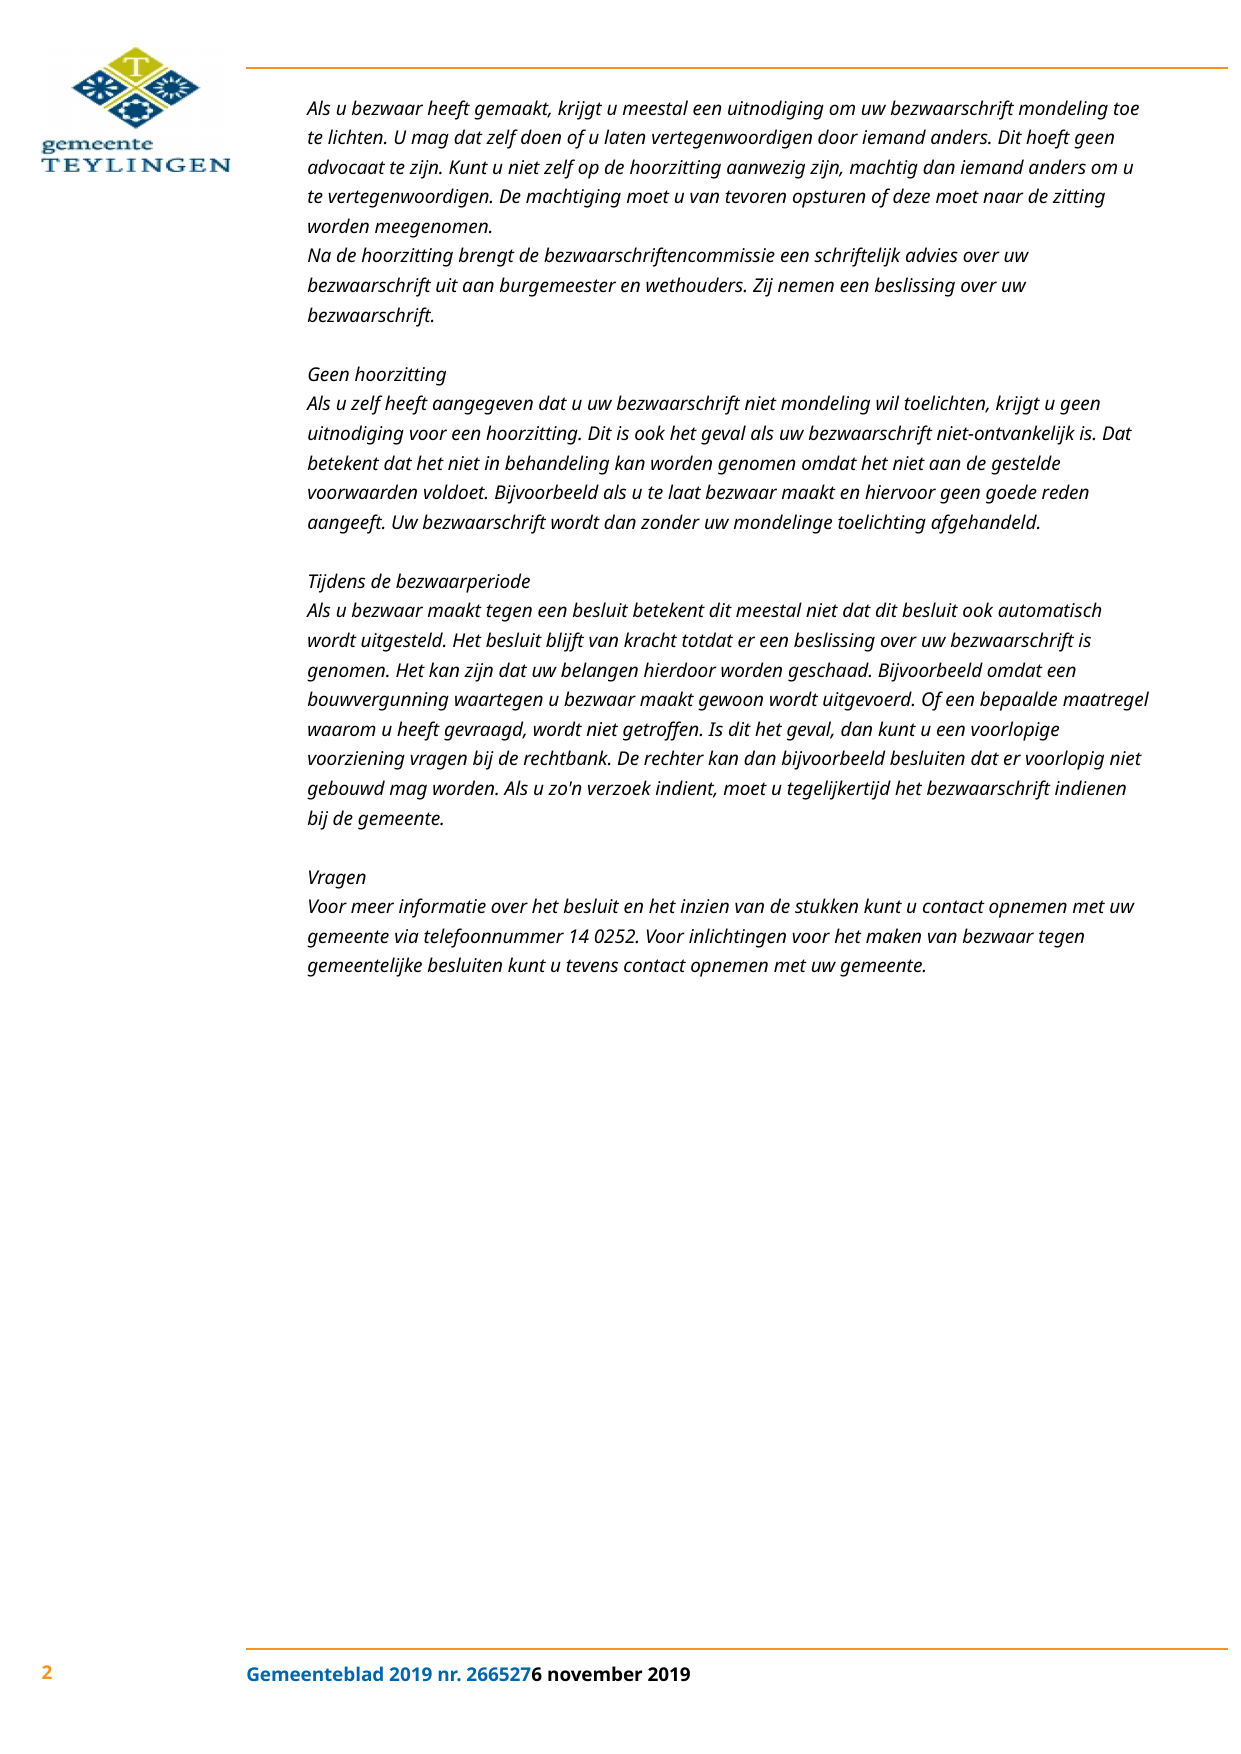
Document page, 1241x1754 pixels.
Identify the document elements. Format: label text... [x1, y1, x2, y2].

list Geen hoorzitting [248, 361, 1152, 387]
list Vragen [248, 864, 1152, 890]
list Als u bezwaar heeft gemaakt, krijgt u meestal een uitnodiging om uw bezwaarschrift mondeling toe te lichten. U mag dat zelf doen of u laten vertegenwoordigen door iemand anders. Dit hoeft geen advocaat te zijn. Kunt u niet zelf op de hoorzitting aanwezig zijn, machtig dan iemand anders om u te vertegenwoordigen. De machtiging moet u van tevoren opsturen of deze moet naar de zitting worden meegenomen. [248, 95, 1152, 239]
list Na de hoorzitting brengt de bezwaarschriftencommissie een schriftelijk advies over uw bezwaarschrift uit aan burgemeester en wethouders. Zij nemen een beslissing over uw bezwaarschrift. [248, 243, 1152, 328]
list Voor meer informatie over het besluit en het inzien van de stukken kunt u contact opnemen met uw gemeente via telefoonnummer 14 0252. Voor inlichtingen voor het maken van bezwaar tegen gemeentelijke besluiten kunt u tevens contact opnemen met uw gemeente. [248, 893, 1152, 978]
picture [41, 47, 231, 172]
list Tijdens de bezwaarperiode [248, 568, 1152, 594]
list Als u zelf heeft aangegeven dat u uw bezwaarschrift niet mondeling wil toelichten, krijgt u geen uitnodiging voor een hoorzitting. Dit is ook het geval als uw bezwaarschrift niet-ontvankelijk is. Dat betekent dat het niet in behandeling kan worden genomen omdat het niet aan de gestelde voorwaarden voldoet. Bijvoorbeeld als u te laat bezwaar maakt en hiervoor geen goede reden aangeeft. Uw bezwaarschrift wordt dan zonder uw mondelinge toelichting afgehandeld. [248, 391, 1152, 535]
list Als u bezwaar maakt tegen een besluit betekent dit meestal niet dat dit besluit ook automatisch wordt uitgesteld. Het besluit blijft van kracht totdat er een beslissing over uw bezwaarschrift is genomen. Het kan zijn dat uw belangen hierdoor worden geschaad. Bijvoorbeeld omdat een bouwvergunning waartegen u bezwaar maakt gewoon wordt uitgevoerd. Of een bepaalde maatregel waarom u heeft gevraagd, wordt niet getroffen. Is dit het geval, dan kunt u een voorlopige voorziening vragen bij de rechtbank. De rechter kan dan bijvoorbeeld besluiten dat er voorlopig niet gebouwd mag worden. Als u zo'n verzoek indient, moet u tegelijkertijd het bezwaarschrift indienen bij de gemeente. [248, 598, 1152, 831]
